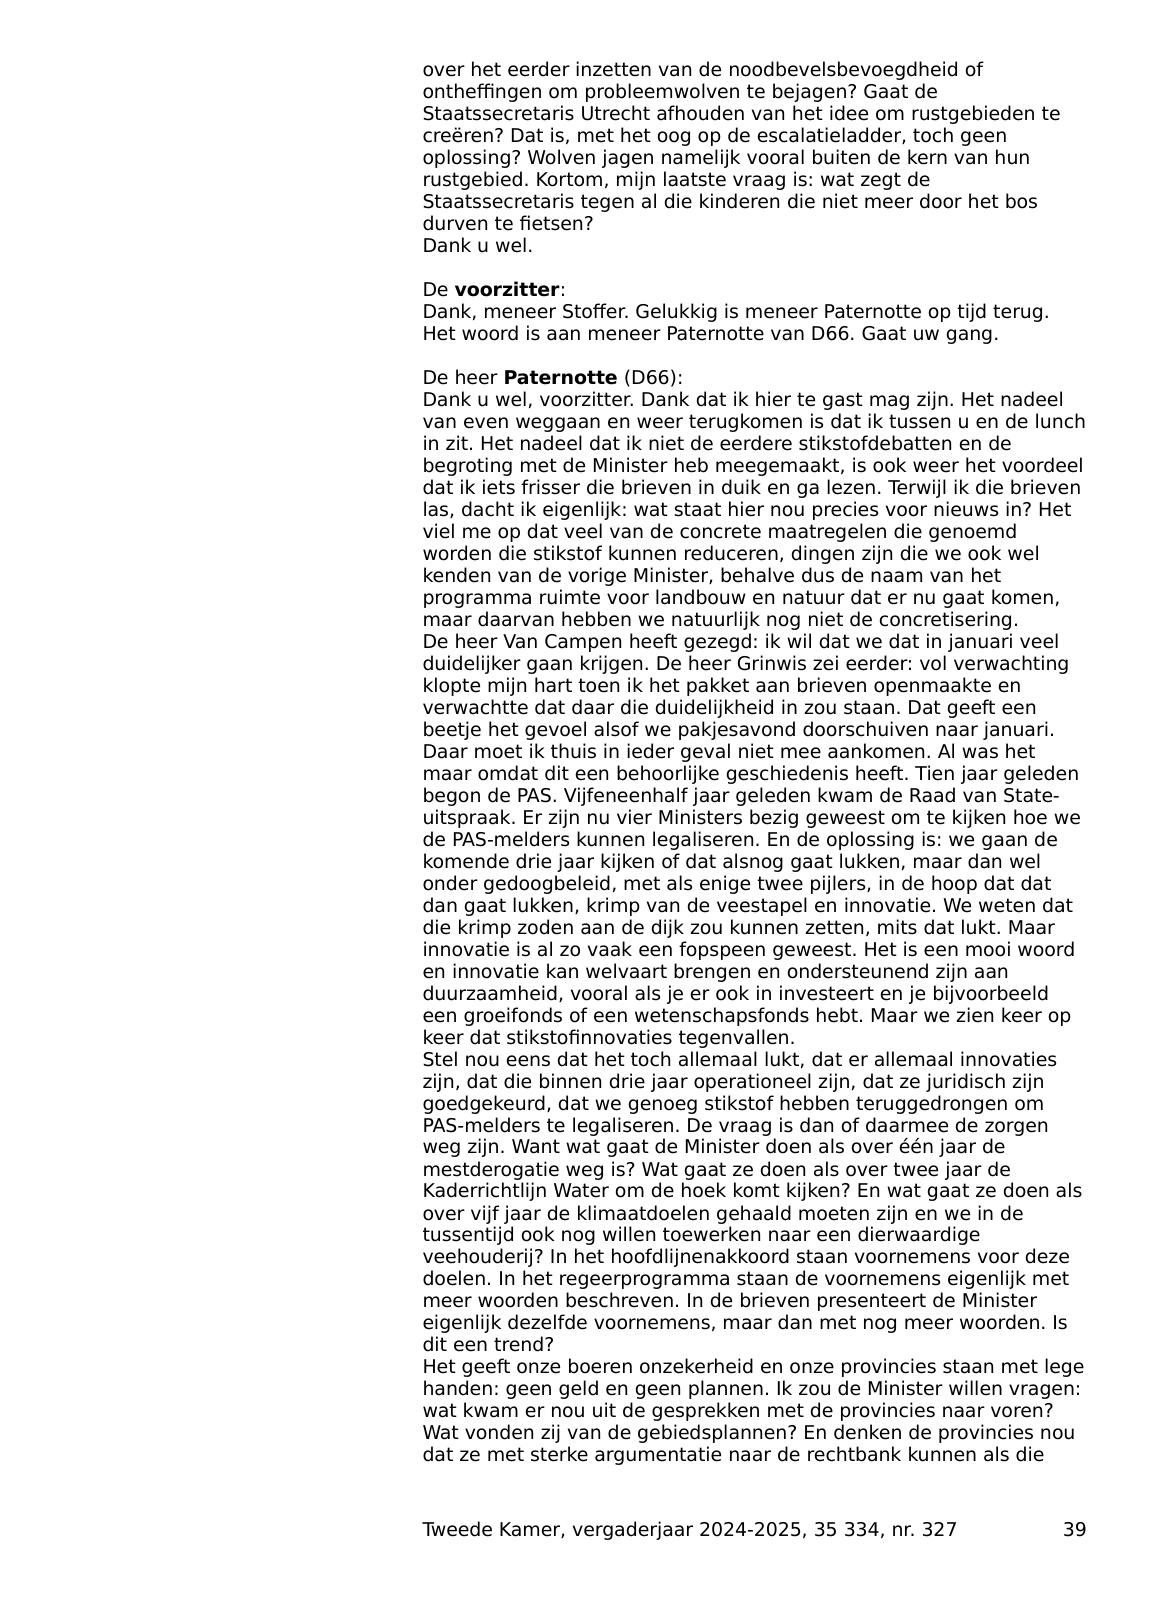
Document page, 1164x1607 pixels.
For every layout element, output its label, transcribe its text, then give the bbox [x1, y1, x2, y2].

text De voorzitter: [422, 279, 1087, 301]
text De heer Van Campen heeft gezegd: ik wil dat we dat in januari veel duidelijker gaan krijgen. De heer Grinwis zei eerder: vol verwachting klopte mijn hart toen ik het pakket aan brieven openmaakte en verwachtte dat daar die duidelijkheid in zou staan. Dat geeft een beetje het gevoel alsof we pakjesavond doorschuiven naar januari. Daar moet ik thuis in ieder geval niet mee aankomen. Al was het maar omdat dit een behoorlijke geschiedenis heeft. Tien jaar geleden begon de PAS. Vijfeneenhalf jaar geleden kwam de Raad van State-uitspraak. Er zijn nu vier Ministers bezig geweest om te kijken hoe we de PAS-melders kunnen legaliseren. En de oplossing is: we gaan de komende drie jaar kijken of dat alsnog gaat lukken, maar dan wel onder gedoogbeleid, met als enige twee pijlers, in de hoop dat dat dan gaat lukken, krimp van de veestapel en innovatie. We weten dat die krimp zoden aan de dijk zou kunnen zetten, mits dat lukt. Maar innovatie is al zo vaak een fopspeen geweest. Het is een mooi woord en innovatie kan welvaart brengen en ondersteunend zijn aan duurzaamheid, vooral als je er ook in investeert en je bijvoorbeeld een groeifonds of een wetenschapsfonds hebt. Maar we zien keer op keer dat stikstofinnovaties tegenvallen. [422, 631, 1087, 1048]
text Stel nou eens dat het toch allemaal lukt, dat er allemaal innovaties zijn, dat die binnen drie jaar operationeel zijn, dat ze juridisch zijn goedgekeurd, dat we genoeg stikstof hebben teruggedrongen om PAS-melders te legaliseren. De vraag is dan of daarmee de zorgen weg zijn. Want wat gaat de Minister doen als over één jaar de mestderogatie weg is? Wat gaat ze doen als over twee jaar de Kaderrichtlijn Water om de hoek komt kijken? En wat gaat ze doen als over vijf jaar de klimaatdoelen gehaald moeten zijn en we in de tussentijd ook nog willen toewerken naar een dierwaardige veehouderij? In het hoofdlijnenakkoord staan voornemens voor deze doelen. In het regeerprogramma staan de voornemens eigenlijk met meer woorden beschreven. In de brieven presenteert de Minister eigenlijk dezelfde voornemens, maar dan met nog meer woorden. Is dit een trend? [422, 1048, 1087, 1356]
text over het eerder inzetten van de noodbevelsbevoegdheid of ontheffingen om probleemwolven te bejagen? Gaat de Staatssecretaris Utrecht afhouden van het idee om rustgebieden te creëren? Dat is, met het oog op de escalatieladder, toch geen oplossing? Wolven jagen namelijk vooral buiten de kern van hun rustgebied. Kortom, mijn laatste vraag is: wat zegt de Staatssecretaris tegen al die kinderen die niet meer door het bos durven te fietsen? [422, 59, 1087, 235]
text Dank, meneer Stoffer. Gelukkig is meneer Paternotte op tijd terug. Het woord is aan meneer Paternotte van D66. Gaat uw gang. [422, 301, 1087, 345]
text Dank u wel, voorzitter. Dank dat ik hier te gast mag zijn. Het nadeel van even weggaan en weer terugkomen is dat ik tussen u en de lunch in zit. Het nadeel dat ik niet de eerdere stikstofdebatten en de begroting met de Minister heb meegemaakt, is ook weer het voordeel dat ik iets frisser die brieven in duik en ga lezen. Terwijl ik die brieven las, dacht ik eigenlijk: wat staat hier nou precies voor nieuws in? Het viel me op dat veel van de concrete maatregelen die genoemd worden die stikstof kunnen reduceren, dingen zijn die we ook wel kenden van de vorige Minister, behalve dus de naam van het programma ruimte voor landbouw en natuur dat er nu gaat komen, maar daarvan hebben we natuurlijk nog niet de concretisering. [422, 389, 1087, 631]
text De heer Paternotte (D66): [422, 367, 1087, 389]
text Dank u wel. [422, 235, 1087, 257]
text Het geeft onze boeren onzekerheid en onze provincies staan met lege handen: geen geld en geen plannen. Ik zou de Minister willen vragen: wat kwam er nou uit de gesprekken met de provincies naar voren? Wat vonden zij van de gebiedsplannen? En denken de provincies nou dat ze met sterke argumentatie naar de rechtbank kunnen als die [422, 1356, 1087, 1466]
